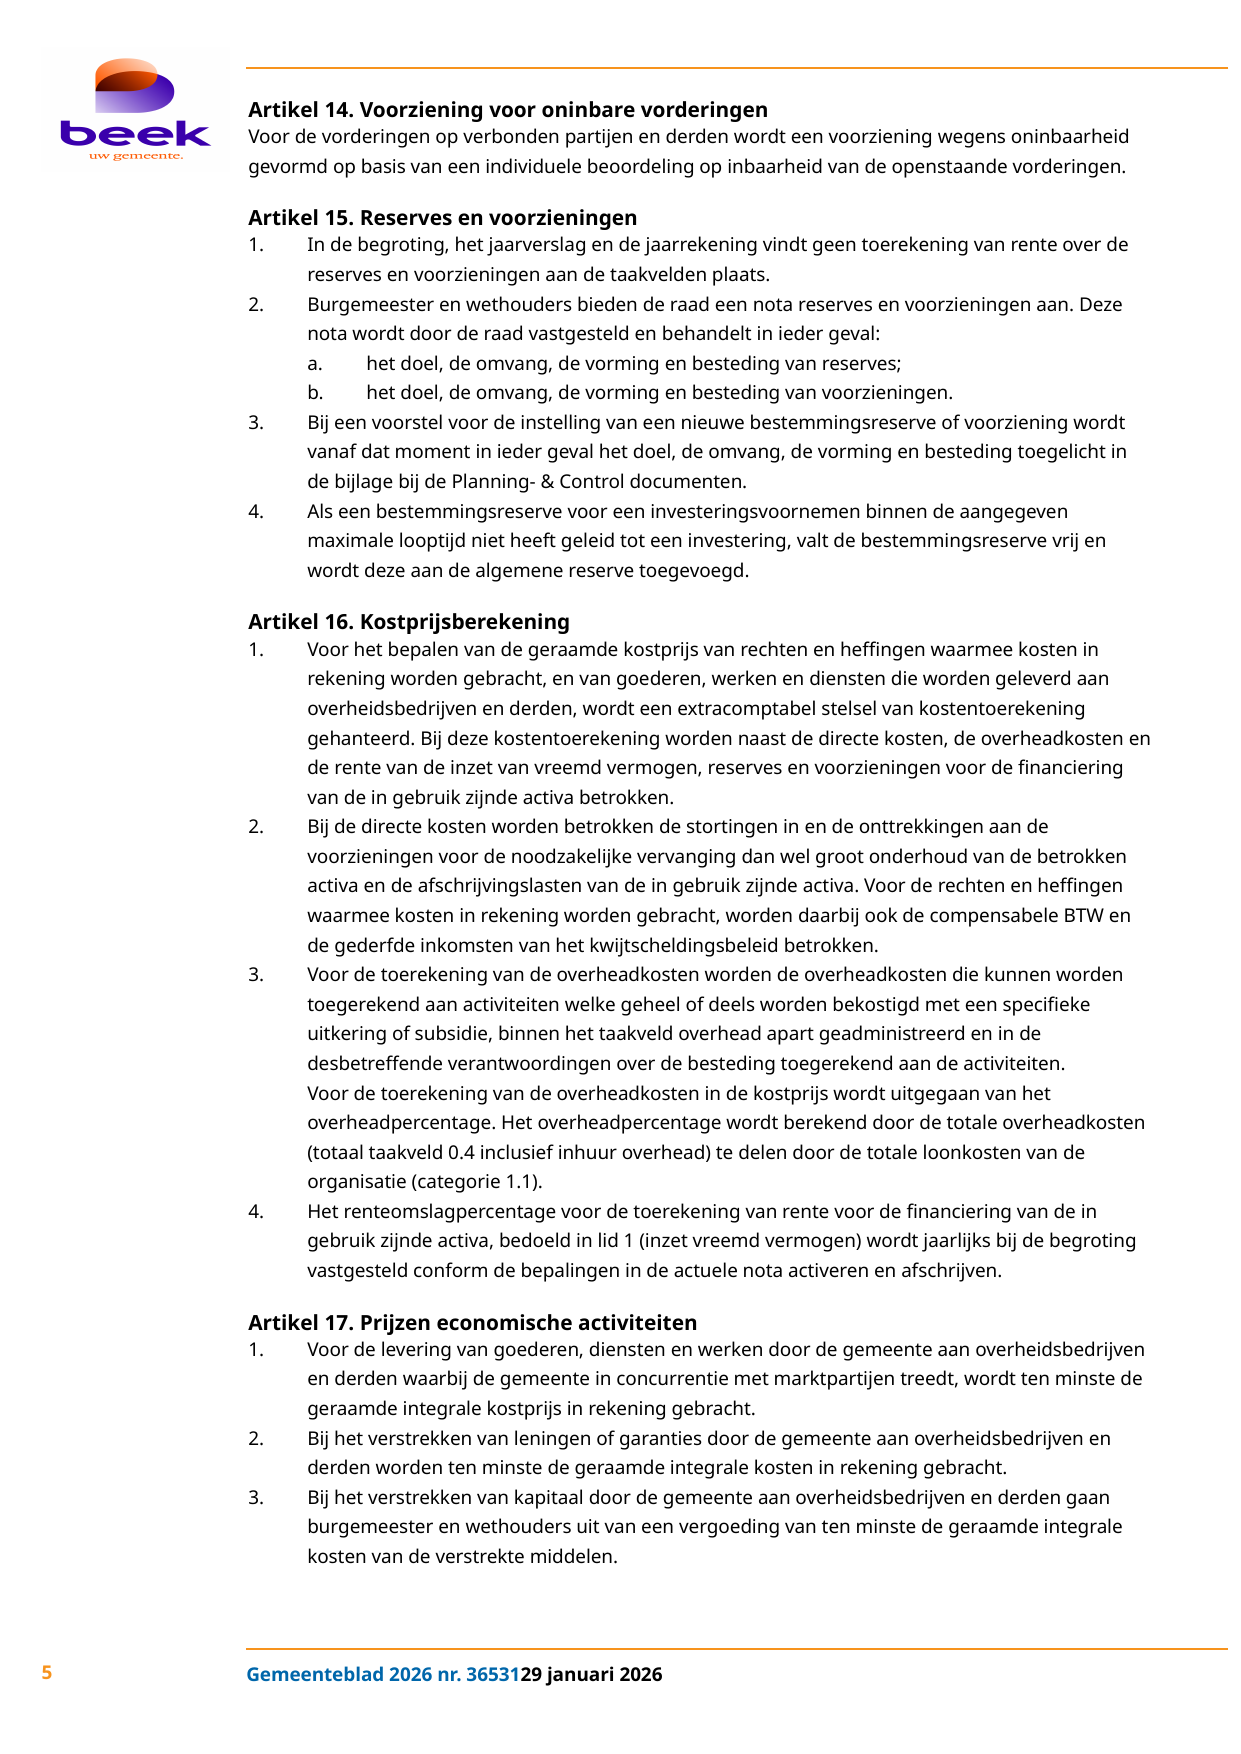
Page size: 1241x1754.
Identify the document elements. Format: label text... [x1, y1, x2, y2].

list het doel, de omvang, de vorming en besteding van voorzieningen. [307, 379, 1152, 405]
list het doel, de omvang, de vorming en besteding van reserves; [307, 350, 1152, 376]
list Bij de directe kosten worden betrokken de stortingen in en de onttrekkingen aan de voorzieningen voor de noodzakelijke vervanging dan wel groot onderhoud van de betrokken activa en de afschrijvingslasten van de in gebruik zijnde activa. Voor de rechten en heffingen waarmee kosten in rekening worden gebracht, worden daarbij ook de compensabele BTW en de gederfde inkomsten van het kwijtscheldingsbeleid betrokken. [248, 813, 1152, 957]
list Voor de toerekening van de overheadkosten worden de overheadkosten die kunnen worden toegerekend aan activiteiten welke geheel of deels worden bekostigd met een specifieke uitkering of subsidie, binnen het taakveld overhead apart geadministreerd en in de desbetreffende verantwoordingen over de besteding toegerekend aan de activiteiten. [248, 961, 1152, 1076]
text Voor de vorderingen op verbonden partijen en derden wordt een voorziening wegens oninbaarheid gevormd op basis van een individuele beoordeling op inbaarheid van de openstaande vorderingen. [248, 123, 1152, 178]
text Artikel 15. Reserves en voorzieningen [248, 203, 1152, 232]
list Voor de toerekening van de overheadkosten in de kostprijs wordt uitgegaan van het overheadpercentage. Het overheadpercentage wordt berekend door de totale overheadkosten (totaal taakveld 0.4 inclusief inhuur overhead) te delen door de totale loonkosten van de organisatie (categorie 1.1). [248, 1080, 1152, 1194]
list In de begroting, het jaarverslag en de jaarrekening vindt geen toerekening van rente over de reserves en voorzieningen aan de taakvelden plaats. [248, 232, 1152, 287]
list Als een bestemmingsreserve voor een investeringsvoornemen binnen de aangegeven maximale looptijd niet heeft geleid tot een investering, valt de bestemmingsreserve vrij en wordt deze aan de algemene reserve toegevoegd. [248, 498, 1152, 583]
text Artikel 16. Kostprijsberekening [248, 607, 1152, 636]
list Voor de levering van goederen, diensten en werken door de gemeente aan overheidsbedrijven en derden waarbij de gemeente in concurrentie met marktpartijen treedt, wordt ten minste de geraamde integrale kostprijs in rekening gebracht. [248, 1336, 1152, 1421]
picture [41, 47, 231, 172]
list Burgemeester en wethouders bieden de raad een nota reserves en voorzieningen aan. Deze nota wordt door de raad vastgesteld en behandelt in ieder geval: [248, 291, 1152, 346]
list Bij het verstrekken van kapitaal door de gemeente aan overheidsbedrijven en derden gaan burgemeester en wethouders uit van een vergoeding van ten minste de geraamde integrale kosten van de verstrekte middelen. [248, 1484, 1152, 1569]
list Bij het verstrekken van leningen of garanties door de gemeente aan overheidsbedrijven en derden worden ten minste de geraamde integrale kosten in rekening gebracht. [248, 1425, 1152, 1480]
list Bij een voorstel voor de instelling van een nieuwe bestemmingsreserve of voorziening wordt vanaf dat moment in ieder geval het doel, de omvang, de vorming en besteding toegelicht in de bijlage bij de Planning- & Control documenten. [248, 409, 1152, 494]
text Artikel 14. Voorziening voor oninbare vorderingen [248, 95, 1152, 123]
text Artikel 17. Prijzen economische activiteiten [248, 1308, 1152, 1336]
list Voor het bepalen van de geraamde kostprijs van rechten en heffingen waarmee kosten in rekening worden gebracht, en van goederen, werken en diensten die worden geleverd aan overheidsbedrijven en derden, wordt een extracomptabel stelsel van kostentoerekening gehanteerd. Bij deze kostentoerekening worden naast de directe kosten, de overheadkosten en de rente van de inzet van vreemd vermogen, reserves en voorzieningen voor de financiering van de in gebruik zijnde activa betrokken. [248, 636, 1152, 809]
list Het renteomslagpercentage voor de toerekening van rente voor de financiering van de in gebruik zijnde activa, bedoeld in lid 1 (inzet vreemd vermogen) wordt jaarlijks bij de begroting vastgesteld conform de bepalingen in de actuele nota activeren en afschrijven. [248, 1198, 1152, 1283]
